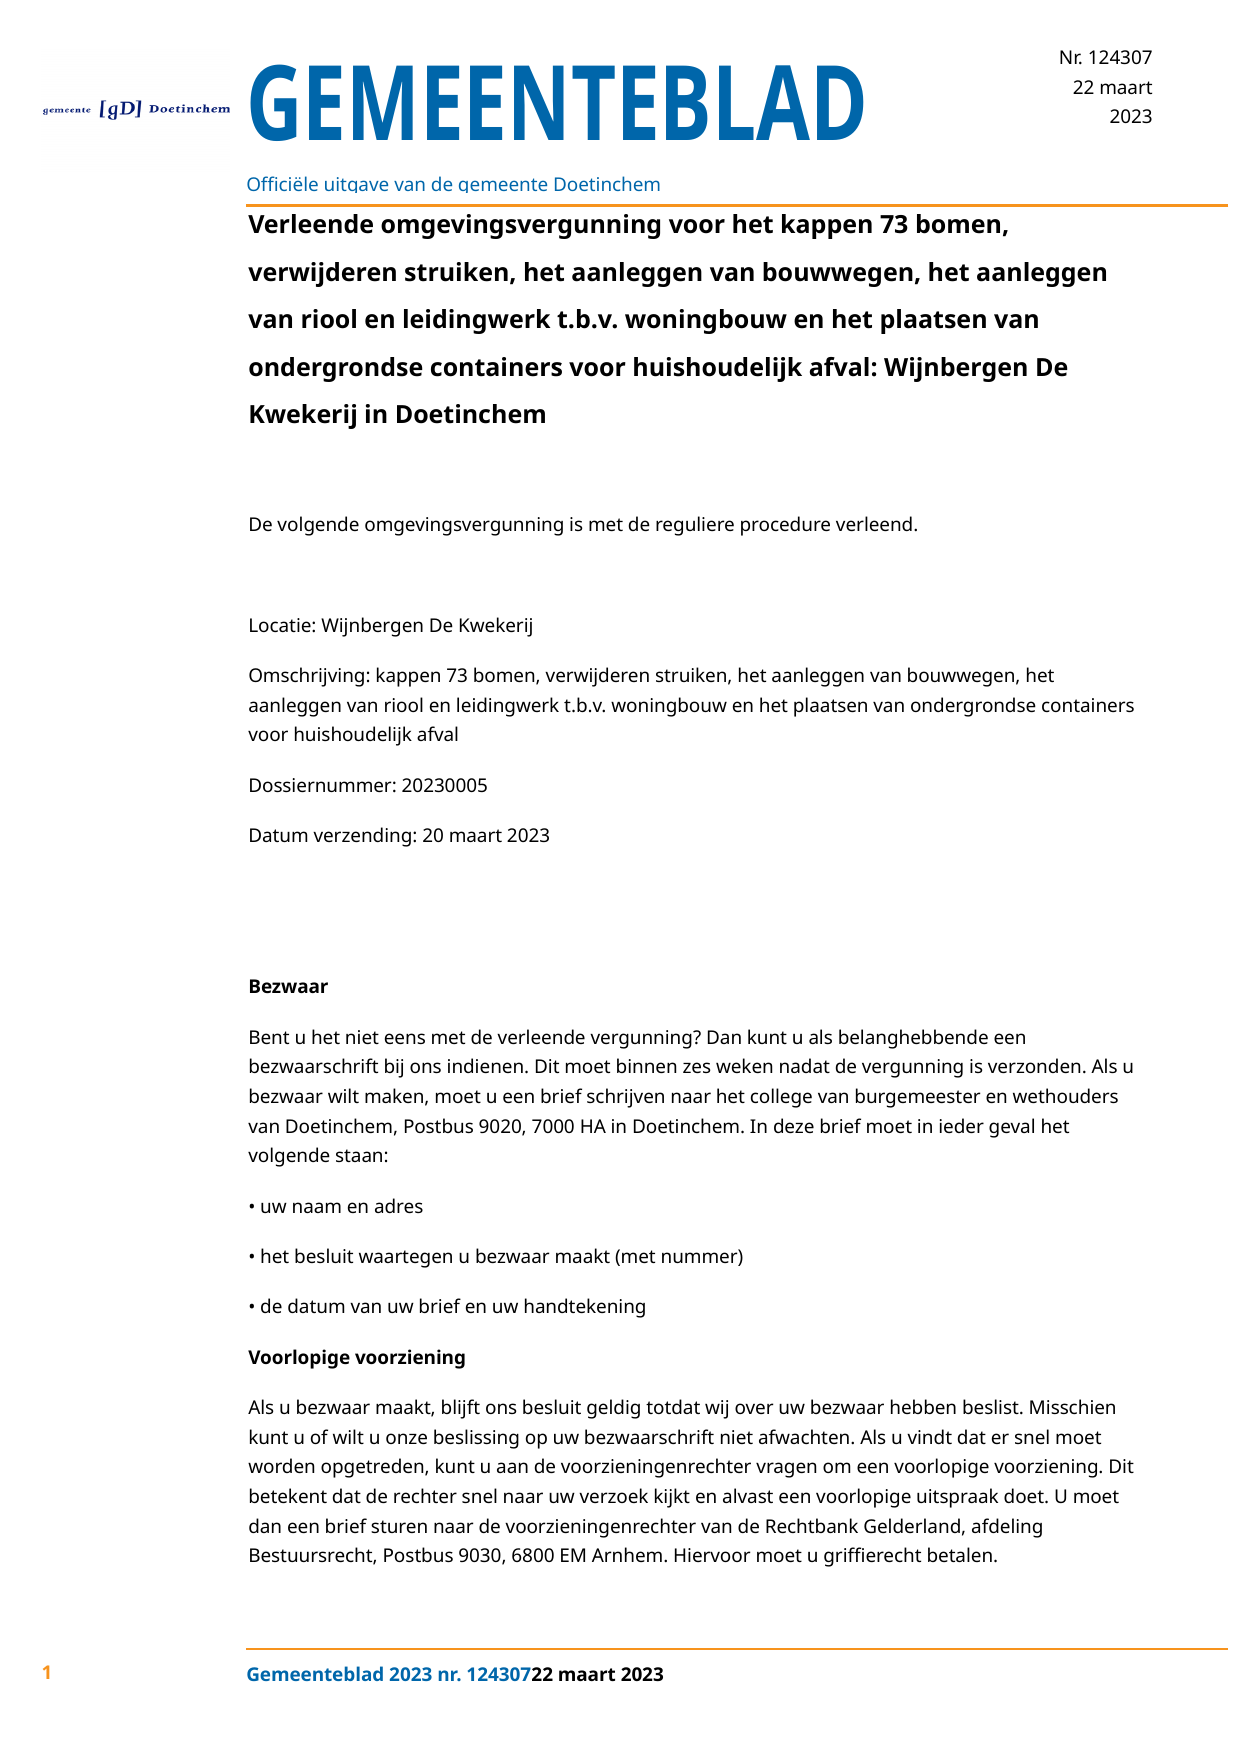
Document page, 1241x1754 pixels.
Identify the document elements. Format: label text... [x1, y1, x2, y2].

text Omschrijving: kappen 73 bomen, verwijderen struiken, het aanleggen van bouwwegen, het aanleggen van riool en leidingwerk t.b.v. woningbouw en het plaatsen van ondergrondse containers voor huishoudelijk afval [248, 662, 1152, 747]
text Datum verzending: 20 maart 2023 [248, 822, 1152, 848]
picture [41, 47, 231, 172]
text Als u bezwaar maakt, blijft ons besluit geldig totdat wij over uw bezwaar hebben beslist. Misschien kunt u of wilt u onze beslissing op uw bezwaarschrift niet afwachten. Als u vindt dat er snel moet worden opgetreden, kunt u aan de voorzieningenrechter vragen om een voorlopige voorziening. Dit betekent dat de rechter snel naar uw verzoek kijkt en alvast een voorlopige uitspraak doet. U moet dan een brief sturen naar de voorzieningenrechter van de Rechtbank Gelderland, afdeling Bestuursrecht, Postbus 9030, 6800 EM Arnhem. Hiervoor moet u griffierecht betalen. [248, 1394, 1152, 1568]
text Bezwaar [248, 974, 1152, 999]
text Locatie: Wijnbergen De Kwekerij [248, 612, 1152, 638]
text • de datum van uw brief en uw handtekening [248, 1294, 1152, 1319]
text Bent u het niet eens met de verleende vergunning? Dan kunt u als belanghebbende een bezwaarschrift bij ons indienen. Dit moet binnen zes weken nadat de vergunning is verzonden. Als u bezwaar wilt maken, moet u een brief schrijven naar het college van burgemeester en wethouders van Doetinchem, Postbus 9020, 7000 HA in Doetinchem. In deze brief moet in ieder geval het volgende staan: [248, 1024, 1152, 1168]
text Verleende omgevingsvergunning voor het kappen 73 bomen, verwijderen struiken, het aanleggen van bouwwegen, het aanleggen van riool en leidingwerk t.b.v. woningbouw en het plaatsen van ondergrondse containers voor huishoudelijk afval: Wijnbergen De Kwekerij in Doetinchem [248, 207, 1152, 431]
text • uw naam en adres [248, 1193, 1152, 1218]
text Dossiernummer: 20230005 [248, 772, 1152, 798]
text Voorlopige voorziening [248, 1344, 1152, 1370]
text De volgende omgevingsvergunning is met de reguliere procedure verleend. [248, 511, 1152, 537]
text • het besluit waartegen u bezwaar maakt (met nummer) [248, 1243, 1152, 1269]
